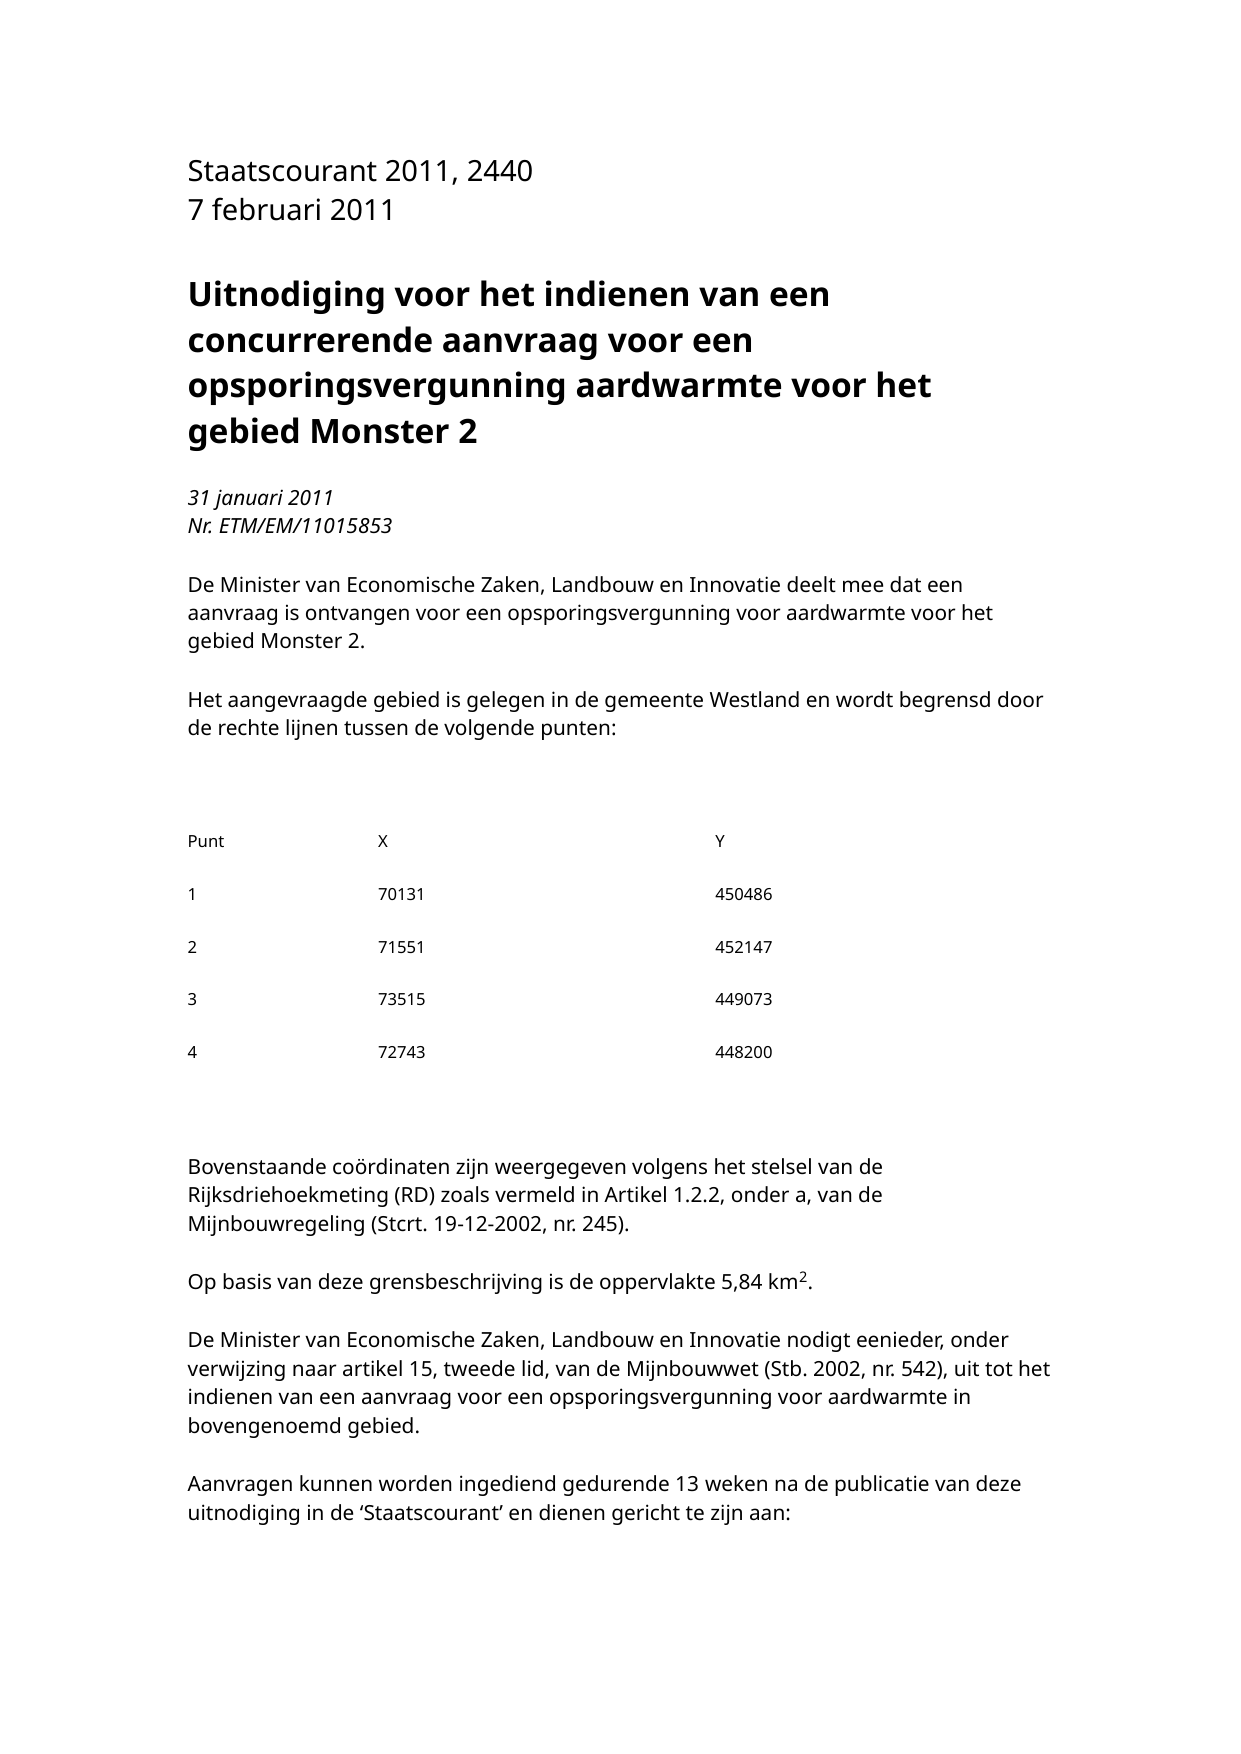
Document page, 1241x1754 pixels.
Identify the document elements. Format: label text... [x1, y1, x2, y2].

table_cell 2 [188, 935, 378, 988]
text Bovenstaande coördinaten zijn weergegeven volgens het stelsel van de Rijksdriehoekmeting (RD) zoals vermeld in Artikel 1.2.2, onder a, van de Mijnbouwregeling (Stcrt. 19-12-2002, nr. 245). [187, 1152, 1053, 1237]
table_cell 4 [188, 1041, 378, 1093]
text Staatscourant 2011, 2440 [187, 150, 1053, 190]
text Het aangevraagde gebied is gelegen in de gemeente Westland en wordt begrensd door de rechte lijnen tussen de volgende punten: [187, 685, 1053, 742]
text De Minister van Economische Zaken, Landbouw en Innovatie deelt mee dat een aanvraag is ontvangen voor een opsporingsvergunning voor aardwarmte voor het gebied Monster 2. [187, 570, 1053, 655]
table_cell 3 [188, 988, 378, 1041]
table_header Punt [188, 830, 378, 883]
text Nr. ETM/EM/11015853 [187, 511, 1053, 540]
table_header X [378, 830, 715, 883]
table_header Y [715, 830, 1053, 883]
table_cell 448200 [715, 1041, 1053, 1093]
text Op basis van deze grensbeschrijving is de oppervlakte 5,84 km2. [187, 1267, 1053, 1296]
table_cell 70131 [378, 883, 715, 935]
table_cell 73515 [378, 988, 715, 1041]
text Aanvragen kunnen worden ingediend gedurende 13 weken na de publicatie van deze uitnodiging in de ‘Staatscourant’ en dienen gericht te zijn aan: [187, 1469, 1053, 1526]
table_cell 71551 [378, 935, 715, 988]
text 31 januari 2011 [187, 483, 1053, 511]
text 7 februari 2011 [187, 190, 1053, 229]
table_cell 449073 [715, 988, 1053, 1041]
subtitle Uitnodiging voor het indienen van een concurrerende aanvraag voor een opsporingsvergunning aardwarmte voor het gebied Monster 2 [187, 271, 1053, 453]
table_cell 452147 [715, 935, 1053, 988]
table_cell 450486 [715, 883, 1053, 935]
text De Minister van Economische Zaken, Landbouw en Innovatie nodigt eenieder, onder verwijzing naar artikel 15, tweede lid, van de Mijnbouwwet (Stb. 2002, nr. 542), uit tot het indienen van een aanvraag voor een opsporingsvergunning voor aardwarmte in bovengenoemd gebied. [187, 1326, 1053, 1439]
table_cell 1 [188, 883, 378, 935]
table_cell 72743 [378, 1041, 715, 1093]
